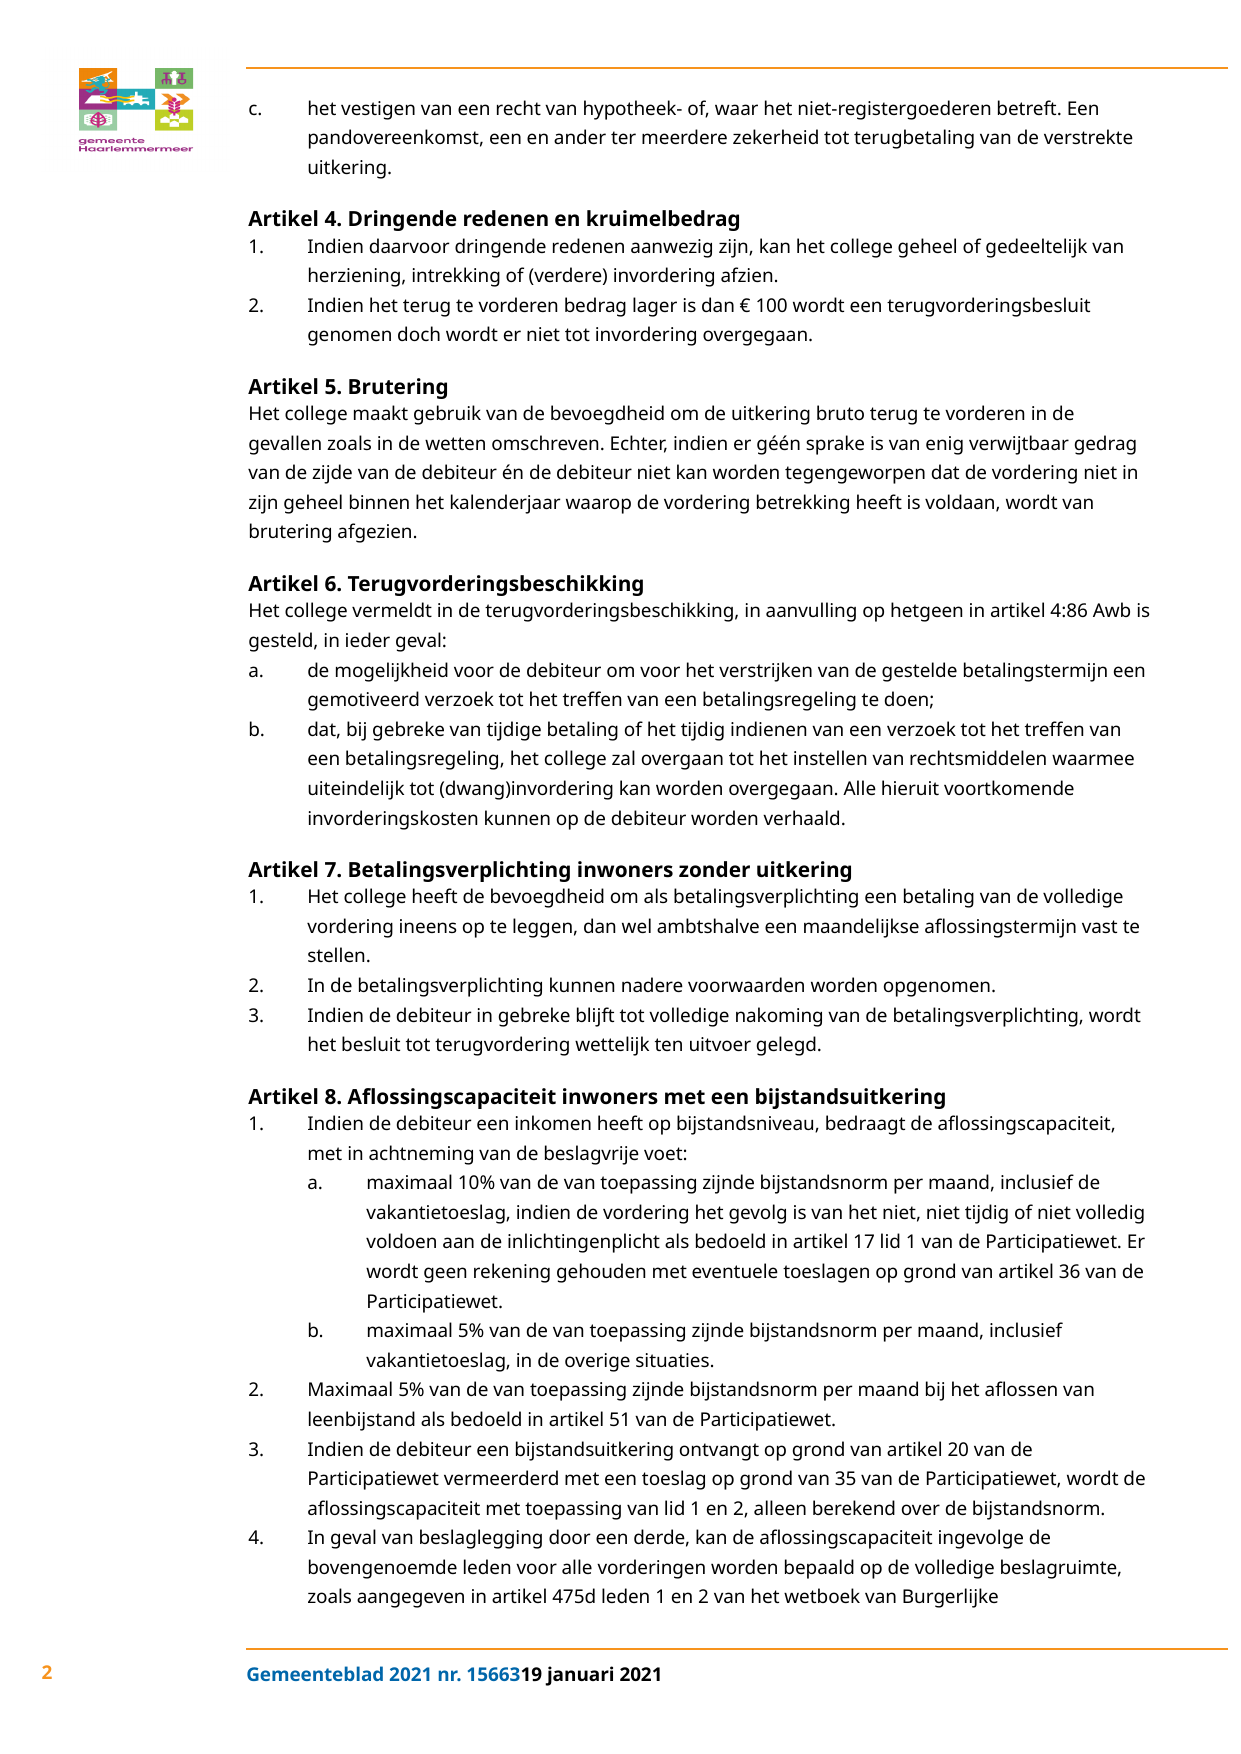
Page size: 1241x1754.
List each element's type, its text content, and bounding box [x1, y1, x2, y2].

text Het college vermeldt in de terugvorderingsbeschikking, in aanvulling op hetgeen in artikel 4:86 Awb is gesteld, in ieder geval: [248, 598, 1152, 653]
list Het college heeft de bevoegdheid om als betalingsverplichting een betaling van de volledige vordering ineens op te leggen, dan wel ambtshalve een maandelijkse aflossingstermijn vast te stellen. [248, 883, 1152, 968]
list Indien de debiteur in gebreke blijft tot volledige nakoming van de betalingsverplichting, wordt het besluit tot terugvordering wettelijk ten uitvoer gelegd. [248, 1002, 1152, 1057]
list Indien het terug te vorderen bedrag lager is dan € 100 wordt een terugvorderingsbesluit genomen doch wordt er niet tot invordering overgegaan. [248, 292, 1152, 347]
list het vestigen van een recht van hypotheek- of, waar het niet-registergoederen betreft. Een pandovereenkomst, een en ander ter meerdere zekerheid tot terugbetaling van de verstrekte uitkering. [248, 95, 1152, 180]
picture [41, 47, 231, 172]
list Indien daarvoor dringende redenen aanwezig zijn, kan het college geheel of gedeeltelijk van herziening, intrekking of (verdere) invordering afzien. [248, 233, 1152, 288]
text Artikel 7. Betalingsverplichting inwoners zonder uitkering [248, 855, 1152, 883]
text Artikel 8. Aflossingscapaciteit inwoners met een bijstandsuitkering [248, 1082, 1152, 1110]
text Artikel 5. Brutering [248, 372, 1152, 400]
list dat, bij gebreke van tijdige betaling of het tijdig indienen van een verzoek tot het treffen van een betalingsregeling, het college zal overgaan tot het instellen van rechtsmiddelen waarmee uiteindelijk tot (dwang)invordering kan worden overgegaan. Alle hieruit voortkomende invorderingskosten kunnen op de debiteur worden verhaald. [248, 716, 1152, 830]
list Indien de debiteur een bijstandsuitkering ontvangt op grond van artikel 20 van de Participatiewet vermeerderd met een toeslag op grond van 35 van de Participatiewet, wordt de aflossingscapaciteit met toepassing van lid 1 en 2, alleen berekend over de bijstandsnorm. [248, 1436, 1152, 1521]
text Het college maakt gebruik van de bevoegdheid om de uitkering bruto terug te vorderen in de gevallen zoals in de wetten omschreven. Echter, indien er géén sprake is van enig verwijtbaar gedrag van de zijde van de debiteur én de debiteur niet kan worden tegengeworpen dat de vordering niet in zijn geheel binnen het kalenderjaar waarop de vordering betrekking heeft is voldaan, wordt van brutering afgezien. [248, 400, 1152, 544]
text Artikel 4. Dringende redenen en kruimelbedrag [248, 204, 1152, 233]
list maximaal 5% van de van toepassing zijnde bijstandsnorm per maand, inclusief vakantietoeslag, in de overige situaties. [307, 1317, 1152, 1373]
list de mogelijkheid voor de debiteur om voor het verstrijken van de gestelde betalingstermijn een gemotiveerd verzoek tot het treffen van een betalingsregeling te doen; [248, 657, 1152, 712]
list Maximaal 5% van de van toepassing zijnde bijstandsnorm per maand bij het aflossen van leenbijstand als bedoeld in artikel 51 van de Participatiewet. [248, 1377, 1152, 1432]
list In geval van beslaglegging door een derde, kan de aflossingscapaciteit ingevolge de bovengenoemde leden voor alle vorderingen worden bepaald op de volledige beslagruimte, zoals aangegeven in artikel 475d leden 1 en 2 van het wetboek van Burgerlijke [248, 1524, 1152, 1609]
list maximaal 10% van de van toepassing zijnde bijstandsnorm per maand, inclusief de vakantietoeslag, indien de vordering het gevolg is van het niet, niet tijdig of niet volledig voldoen aan de inlichtingenplicht als bedoeld in artikel 17 lid 1 van de Participatiewet. Er wordt geen rekening gehouden met eventuele toeslagen op grond van artikel 36 van de Participatiewet. [307, 1169, 1152, 1313]
list In de betalingsverplichting kunnen nadere voorwaarden worden opgenomen. [248, 972, 1152, 998]
text Artikel 6. Terugvorderingsbeschikking [248, 569, 1152, 598]
list Indien de debiteur een inkomen heeft op bijstandsniveau, bedraagt de aflossingscapaciteit, met in achtneming van de beslagvrije voet: [248, 1110, 1152, 1166]
